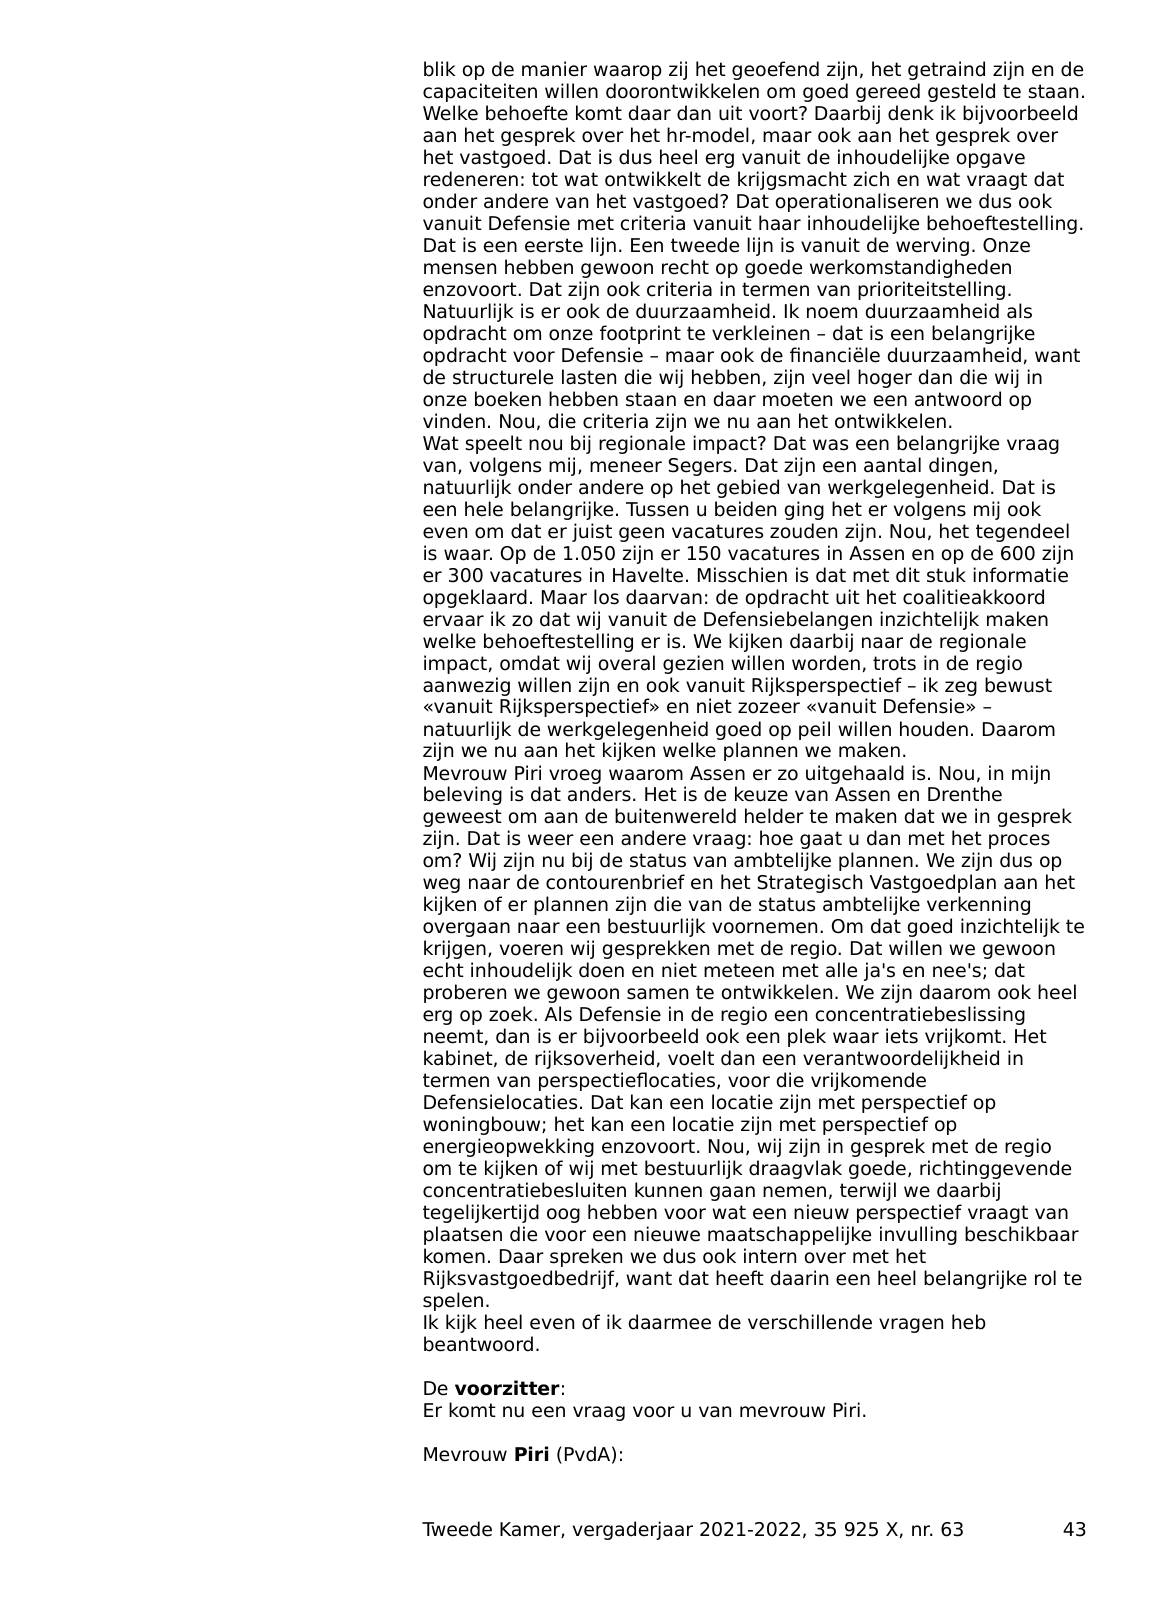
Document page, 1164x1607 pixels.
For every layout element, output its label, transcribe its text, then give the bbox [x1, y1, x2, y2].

text De voorzitter: [422, 1378, 1087, 1400]
text Mevrouw Piri vroeg waarom Assen er zo uitgehaald is. Nou, in mijn beleving is dat anders. Het is de keuze van Assen en Drenthe geweest om aan de buitenwereld helder te maken dat we in gesprek zijn. Dat is weer een andere vraag: hoe gaat u dan met het proces om? Wij zijn nu bij de status van ambtelijke plannen. We zijn dus op weg naar de contourenbrief en het Strategisch Vastgoedplan aan het kijken of er plannen zijn die van de status ambtelijke verkenning overgaan naar een bestuurlijk voornemen. Om dat goed inzichtelijk te krijgen, voeren wij gesprekken met de regio. Dat willen we gewoon echt inhoudelijk doen en niet meteen met alle ja's en nee's; dat proberen we gewoon samen te ontwikkelen. We zijn daarom ook heel erg op zoek. Als Defensie in de regio een concentratiebeslissing neemt, dan is er bijvoorbeeld ook een plek waar iets vrijkomt. Het kabinet, de rijksoverheid, voelt dan een verantwoordelijkheid in termen van perspectieflocaties, voor die vrijkomende Defensielocaties. Dat kan een locatie zijn met perspectief op woningbouw; het kan een locatie zijn met perspectief op energieopwekking enzovoort. Nou, wij zijn in gesprek met de regio om te kijken of wij met bestuurlijk draagvlak goede, richtinggevende concentratiebesluiten kunnen gaan nemen, terwijl we daarbij tegelijkertijd oog hebben voor wat een nieuw perspectief vraagt van plaatsen die voor een nieuwe maatschappelijke invulling beschikbaar komen. Daar spreken we dus ook intern over met het Rijksvastgoedbedrijf, want dat heeft daarin een heel belangrijke rol te spelen. [422, 762, 1087, 1312]
text blik op de manier waarop zij het geoefend zijn, het getraind zijn en de capaciteiten willen doorontwikkelen om goed gereed gesteld te staan. Welke behoefte komt daar dan uit voort? Daarbij denk ik bijvoorbeeld aan het gesprek over het hr-model, maar ook aan het gesprek over het vastgoed. Dat is dus heel erg vanuit de inhoudelijke opgave redeneren: tot wat ontwikkelt de krijgsmacht zich en wat vraagt dat onder andere van het vastgoed? Dat operationaliseren we dus ook vanuit Defensie met criteria vanuit haar inhoudelijke behoeftestelling. Dat is een eerste lijn. Een tweede lijn is vanuit de werving. Onze mensen hebben gewoon recht op goede werkomstandigheden enzovoort. Dat zijn ook criteria in termen van prioriteitstelling. Natuurlijk is er ook de duurzaamheid. Ik noem duurzaamheid als opdracht om onze footprint te verkleinen – dat is een belangrijke opdracht voor Defensie – maar ook de financiële duurzaamheid, want de structurele lasten die wij hebben, zijn veel hoger dan die wij in onze boeken hebben staan en daar moeten we een antwoord op vinden. Nou, die criteria zijn we nu aan het ontwikkelen. [422, 59, 1087, 433]
text Mevrouw Piri (PvdA): [422, 1444, 1087, 1466]
text Wat speelt nou bij regionale impact? Dat was een belangrijke vraag van, volgens mij, meneer Segers. Dat zijn een aantal dingen, natuurlijk onder andere op het gebied van werkgelegenheid. Dat is een hele belangrijke. Tussen u beiden ging het er volgens mij ook even om dat er juist geen vacatures zouden zijn. Nou, het tegendeel is waar. Op de 1.050 zijn er 150 vacatures in Assen en op de 600 zijn er 300 vacatures in Havelte. Misschien is dat met dit stuk informatie opgeklaard. Maar los daarvan: de opdracht uit het coalitieakkoord ervaar ik zo dat wij vanuit de Defensiebelangen inzichtelijk maken welke behoeftestelling er is. We kijken daarbij naar de regionale impact, omdat wij overal gezien willen worden, trots in de regio aanwezig willen zijn en ook vanuit Rijksperspectief – ik zeg bewust «vanuit Rijksperspectief» en niet zozeer «vanuit Defensie» – natuurlijk de werkgelegenheid goed op peil willen houden. Daarom zijn we nu aan het kijken welke plannen we maken. [422, 433, 1087, 762]
text Er komt nu een vraag voor u van mevrouw Piri. [422, 1400, 1087, 1422]
text Ik kijk heel even of ik daarmee de verschillende vragen heb beantwoord. [422, 1312, 1087, 1356]
